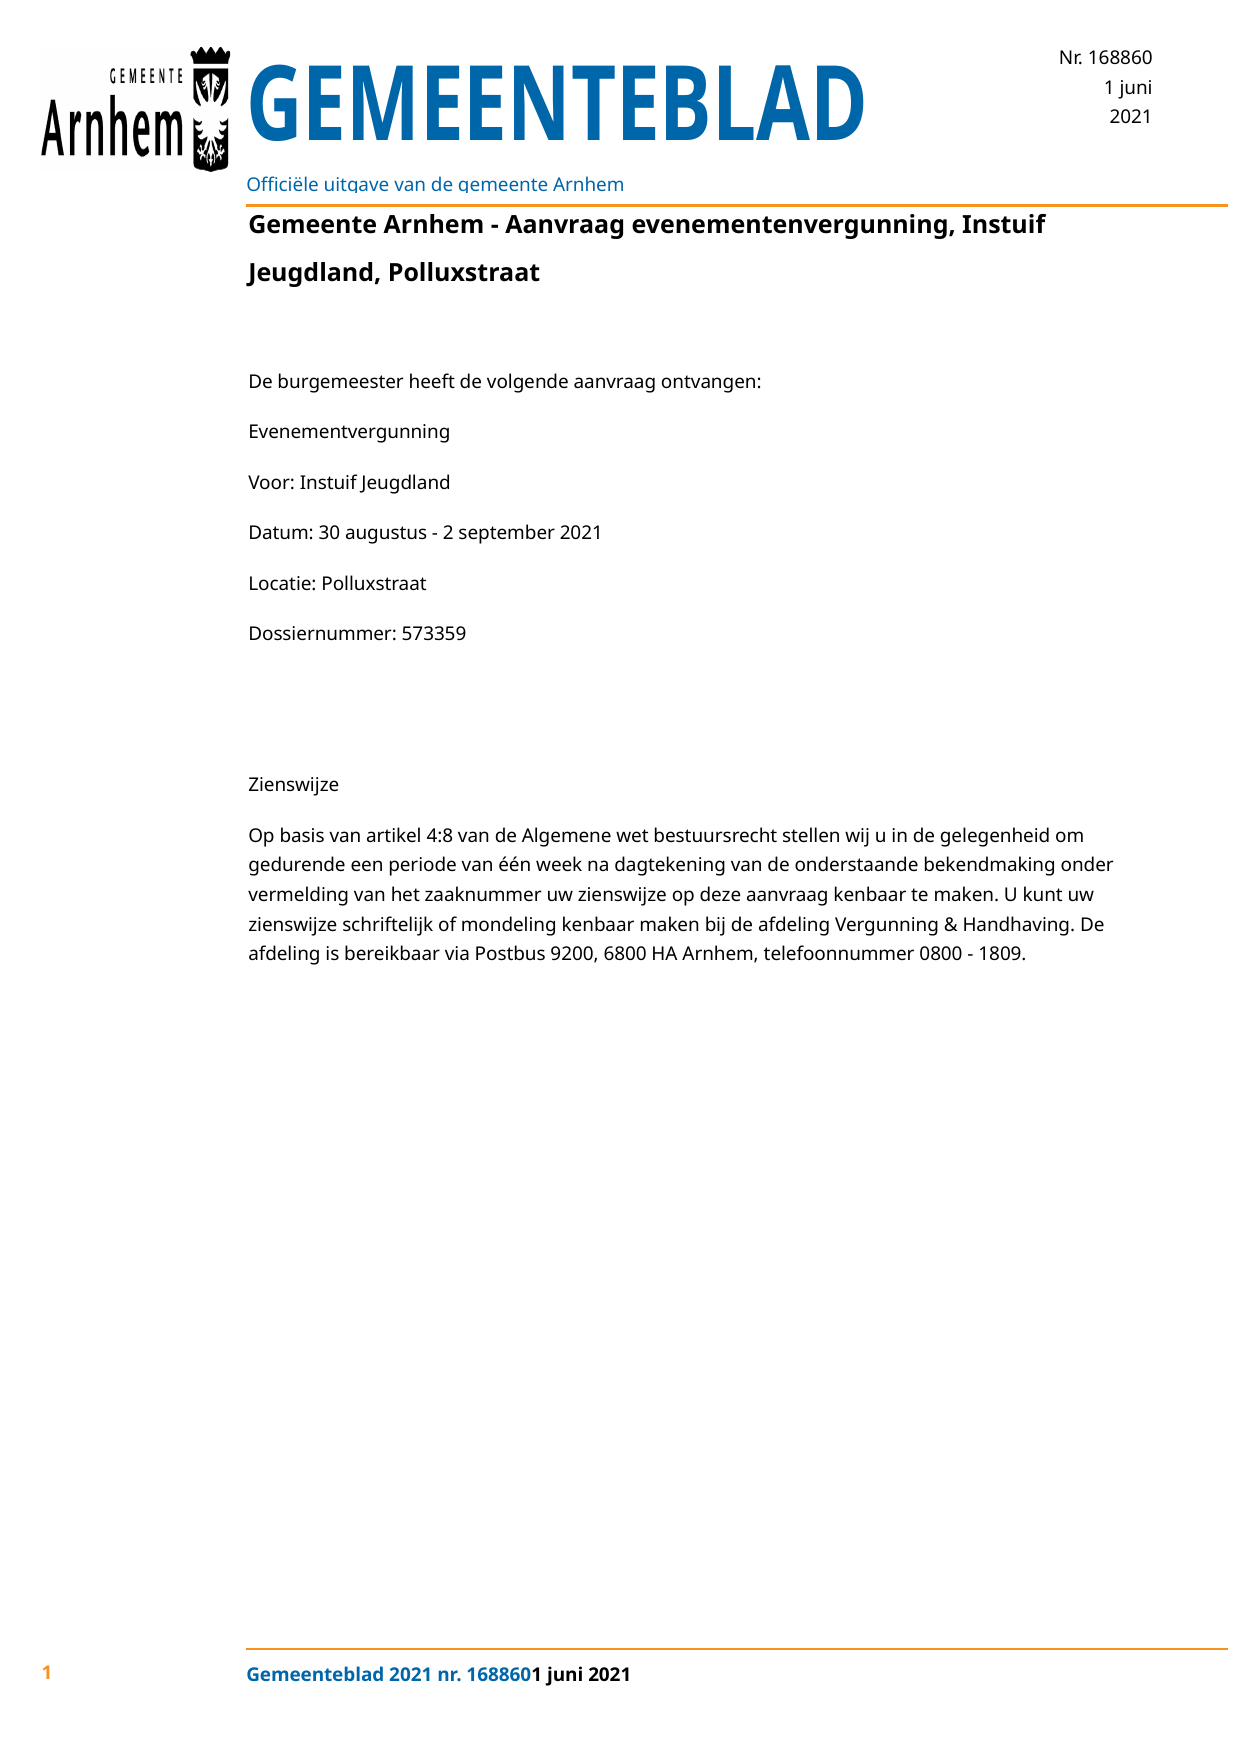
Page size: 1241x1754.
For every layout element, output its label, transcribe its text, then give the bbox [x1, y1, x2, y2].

text Evenementvergunning [248, 419, 1152, 444]
text De burgemeester heeft de volgende aanvraag ontvangen: [248, 368, 1152, 394]
text Op basis van artikel 4:8 van de Algemene wet bestuursrecht stellen wij u in de gelegenheid om gedurende een periode van één week na dagtekening van de onderstaande bekendmaking onder vermelding van het zaaknummer uw zienswijze op deze aanvraag kenbaar te maken. U kunt uw zienswijze schriftelijk of mondeling kenbaar maken bij de afdeling Vergunning & Handhaving. De afdeling is bereikbaar via Postbus 9200, 6800 HA Arnhem, telefoonnummer 0800 - 1809. [248, 822, 1152, 966]
text Dossiernummer: 573359 [248, 620, 1152, 646]
text Locatie: Polluxstraat [248, 570, 1152, 596]
text Zienswijze [248, 772, 1152, 797]
text Voor: Instuif Jeugdland [248, 469, 1152, 495]
picture [41, 47, 231, 172]
text Datum: 30 augustus - 2 september 2021 [248, 519, 1152, 545]
text Gemeente Arnhem - Aanvraag evenementenvergunning, Instuif Jeugdland, Polluxstraat [248, 207, 1152, 288]
